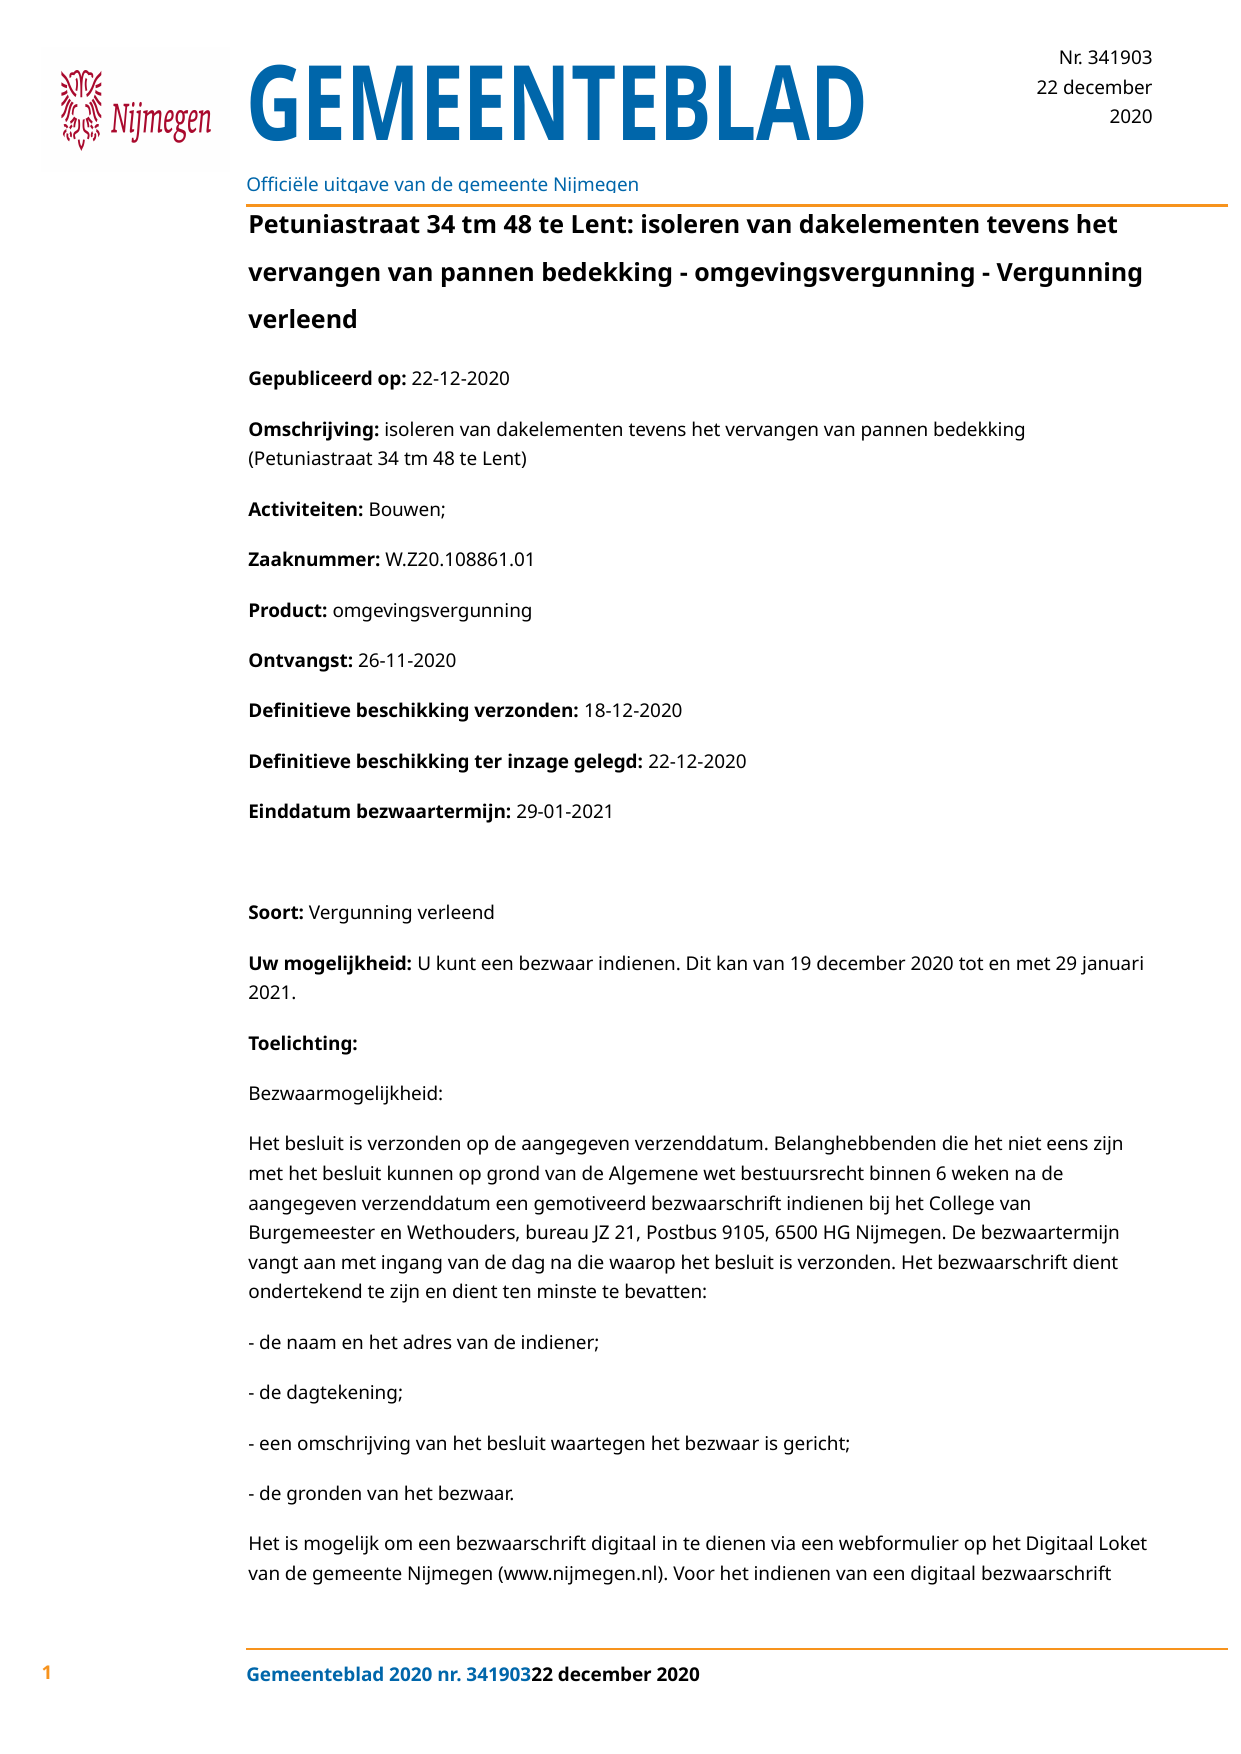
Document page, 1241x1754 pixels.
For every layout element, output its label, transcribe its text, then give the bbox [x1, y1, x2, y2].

picture [41, 47, 231, 172]
text Bezwaarmogelijkheid: [248, 1080, 1152, 1106]
text - de naam en het adres van de indiener; [248, 1329, 1152, 1354]
text Het besluit is verzonden op de aangegeven verzenddatum. Belanghebbenden die het niet eens zijn met het besluit kunnen op grond van de Algemene wet bestuursrecht binnen 6 weken na de aangegeven verzenddatum een gemotiveerd bezwaarschrift indienen bij het College van Burgemeester en Wethouders, bureau JZ 21, Postbus 9105, 6500 HG Nijmegen. De bezwaartermijn vangt aan met ingang van de dag na die waarop het besluit is verzonden. Het bezwaarschrift dient ondertekend te zijn en dient ten minste te bevatten: [248, 1131, 1152, 1304]
text Gepubliceerd op: 22-12-2020 [248, 366, 1152, 391]
text Zaaknummer: W.Z20.108861.01 [248, 546, 1152, 572]
text Product: omgevingsvergunning [248, 597, 1152, 622]
text Activiteiten: Bouwen; [248, 496, 1152, 522]
text Definitieve beschikking verzonden: 18-12-2020 [248, 698, 1152, 723]
text Uw mogelijkheid: U kunt een bezwaar indienen. Dit kan van 19 december 2020 tot en met 29 januari 2021. [248, 950, 1152, 1005]
text Omschrijving: isoleren van dakelementen tevens het vervangen van pannen bedekking (Petuniastraat 34 tm 48 te Lent) [248, 416, 1152, 471]
text - de dagtekening; [248, 1379, 1152, 1405]
text Toelichting: [248, 1030, 1152, 1055]
text Petuniastraat 34 tm 48 te Lent: isoleren van dakelementen tevens het vervangen van pannen bedekking - omgevingsvergunning - Vergunning verleend [248, 207, 1152, 336]
text Soort: Vergunning verleend [248, 899, 1152, 925]
text Definitieve beschikking ter inzage gelegd: 22-12-2020 [248, 748, 1152, 774]
text - de gronden van het bezwaar. [248, 1480, 1152, 1506]
text Het is mogelijk om een bezwaarschrift digitaal in te dienen via een webformulier op het Digitaal Loket van de gemeente Nijmegen (www.nijmegen.nl). Voor het indienen van een digitaal bezwaarschrift [248, 1531, 1152, 1586]
text Ontvangst: 26-11-2020 [248, 647, 1152, 673]
text - een omschrijving van het besluit waartegen het bezwaar is gericht; [248, 1430, 1152, 1455]
text Einddatum bezwaartermijn: 29-01-2021 [248, 798, 1152, 824]
